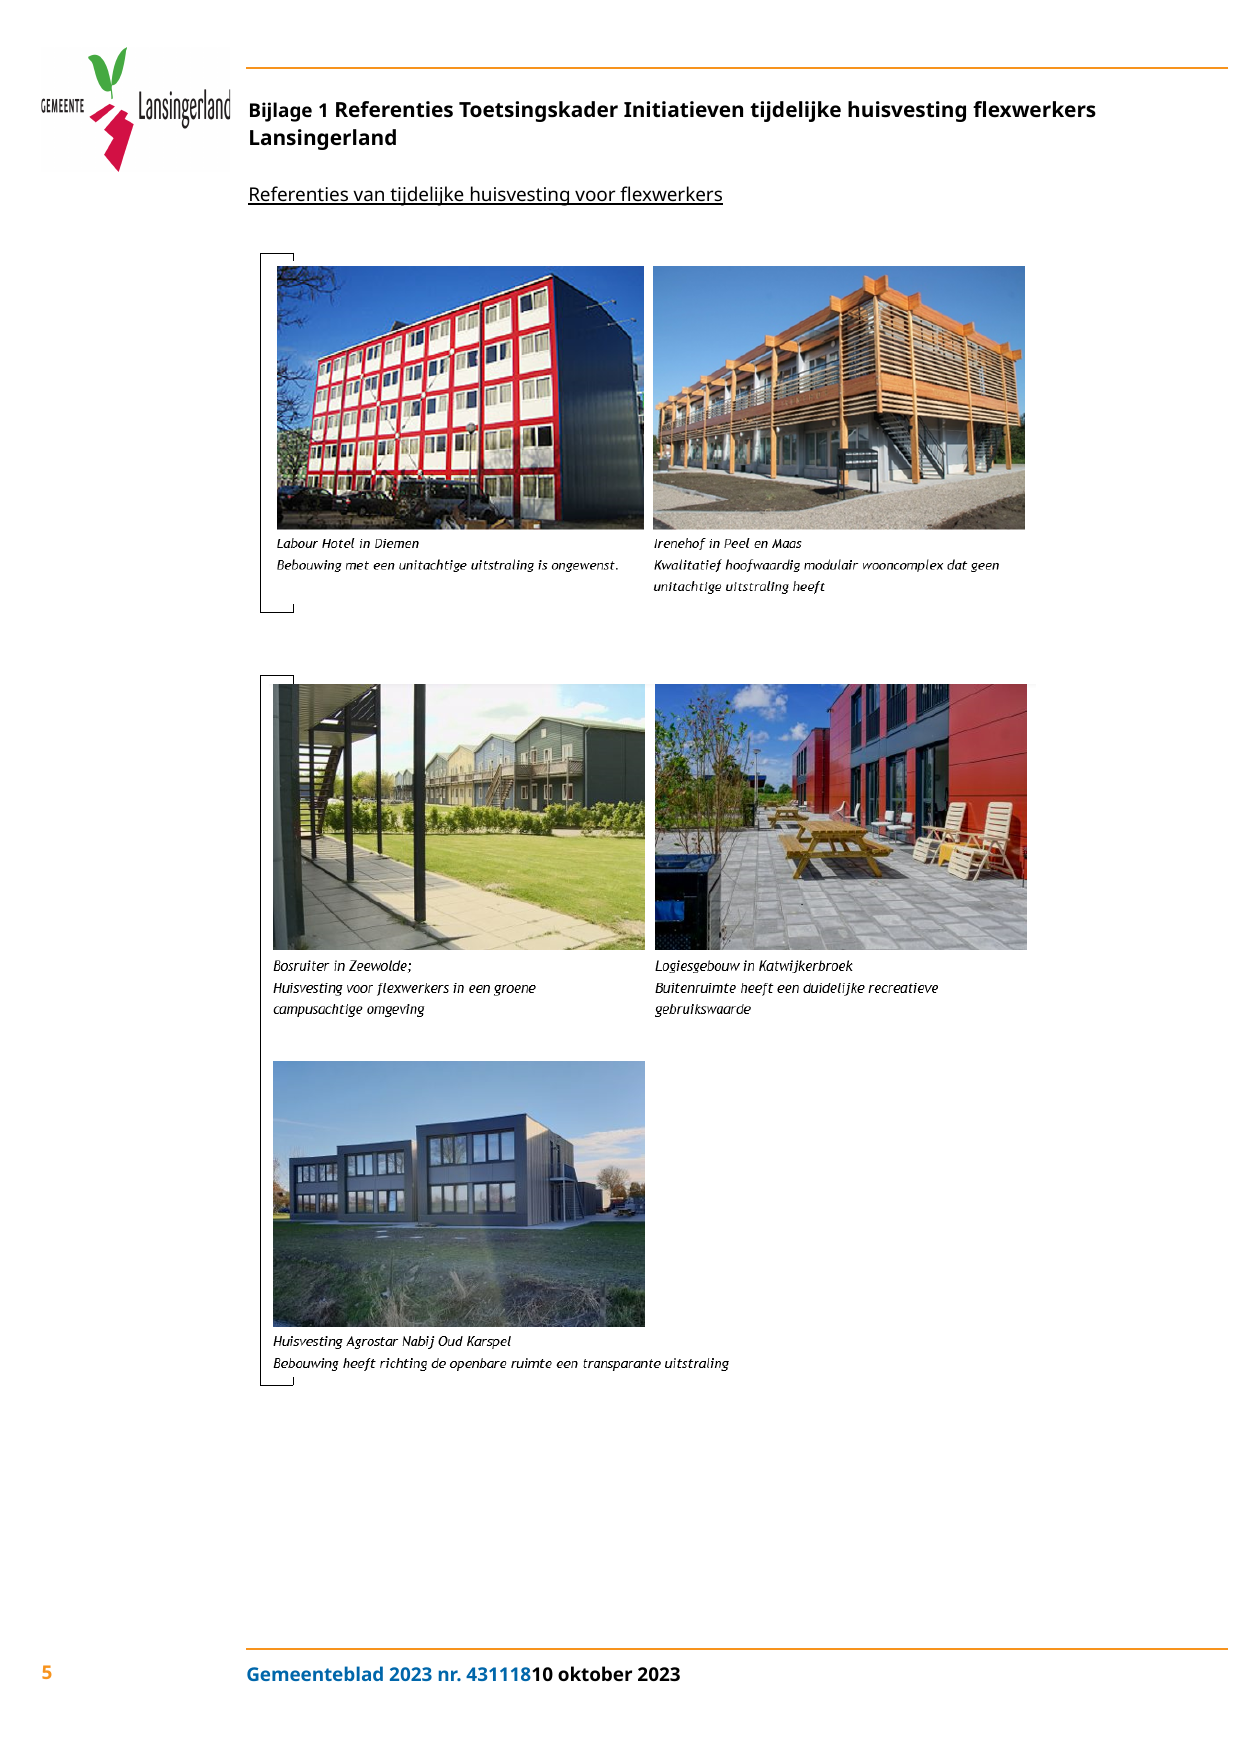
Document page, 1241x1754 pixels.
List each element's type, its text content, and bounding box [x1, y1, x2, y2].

picture [268, 261, 1036, 604]
text Bijlage 1 Referenties Toetsingskader Initiatieven tijdelijke huisvesting flexwerkers Lansingerland [248, 95, 1152, 152]
text Referenties van tijdelijke huisvesting voor flexwerkers [248, 181, 1152, 207]
picture [268, 684, 1036, 1377]
picture [41, 47, 231, 172]
